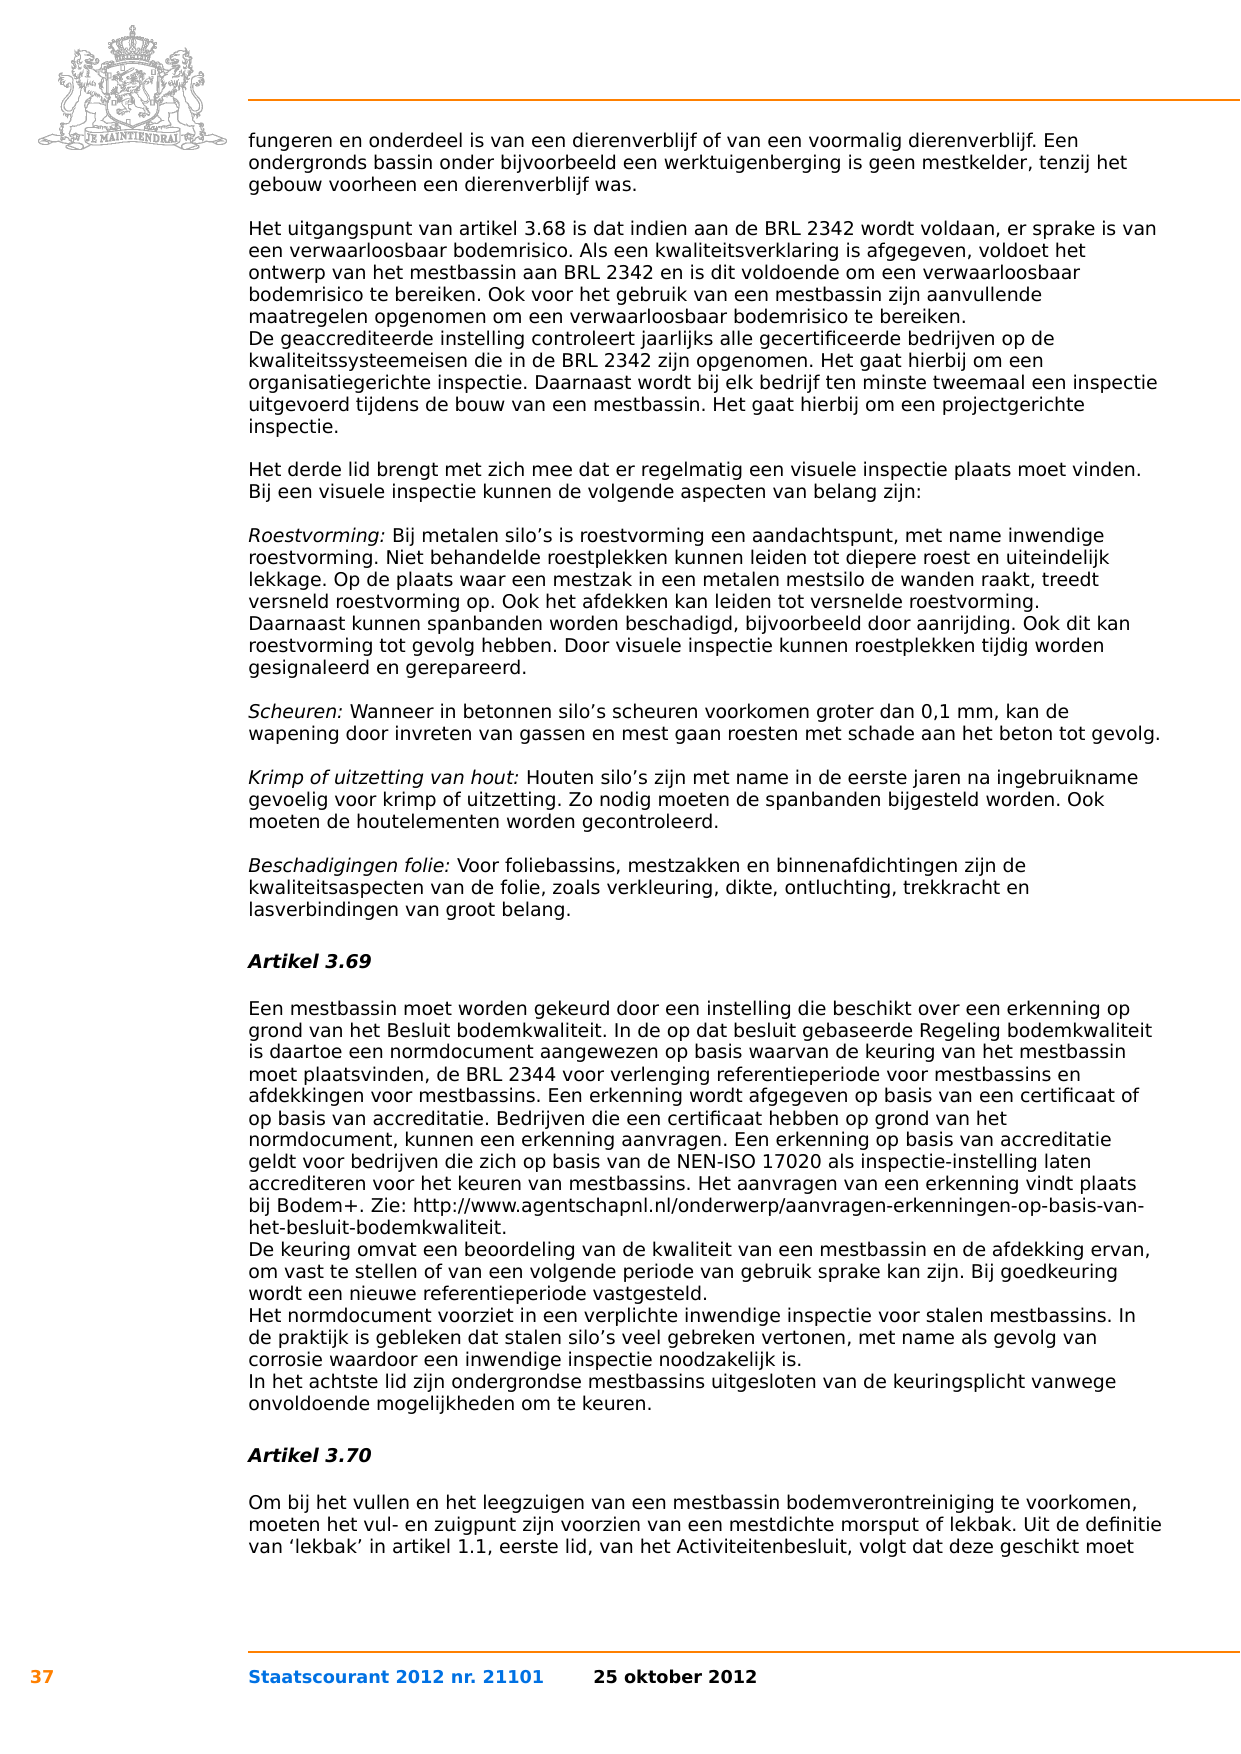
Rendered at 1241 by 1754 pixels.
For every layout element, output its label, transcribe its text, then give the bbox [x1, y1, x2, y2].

text Een mestbassin moet worden gekeurd door een instelling die beschikt over een erkenning op grond van het Besluit bodemkwaliteit. In de op dat besluit gebaseerde Regeling bodemkwaliteit is daartoe een normdocument aangewezen op basis waarvan de keuring van het mestbassin moet plaatsvinden, de BRL 2344 voor verlenging referentieperiode voor mestbassins en afdekkingen voor mestbassins. Een erkenning wordt afgegeven op basis van een certificaat of op basis van accreditatie. Bedrijven die een certificaat hebben op grond van het normdocument, kunnen een erkenning aanvragen. Een erkenning op basis van accreditatie geldt voor bedrijven die zich op basis van de NEN-ISO 17020 als inspectie-instelling laten accrediteren voor het keuren van mestbassins. Het aanvragen van een erkenning vindt plaats bij Bodem+. Zie: http://www.agentschapnl.nl/onderwerp/aanvragen-erkenningen-op-basis-van-het-besluit-bodemkwaliteit. [248, 997, 1163, 1239]
text Het uitgangspunt van artikel 3.68 is dat indien aan de BRL 2342 wordt voldaan, er sprake is van een verwaarloosbaar bodemrisico. Als een kwaliteitsverklaring is afgegeven, voldoet het ontwerp van het mestbassin aan BRL 2342 en is dit voldoende om een verwaarloosbaar bodemrisico te bereiken. Ook voor het gebruik van een mestbassin zijn aanvullende maatregelen opgenomen om een verwaarloosbaar bodemrisico te bereiken. [248, 218, 1163, 328]
text Het normdocument voorziet in een verplichte inwendige inspectie voor stalen mestbassins. In de praktijk is gebleken dat stalen silo’s veel gebreken vertonen, met name als gevolg van corrosie waardoor een inwendige inspectie noodzakelijk is. [248, 1305, 1163, 1371]
text De geaccrediteerde instelling controleert jaarlijks alle gecertificeerde bedrijven op de kwaliteitssysteemeisen die in de BRL 2342 zijn opgenomen. Het gaat hierbij om een organisatiegerichte inspectie. Daarnaast wordt bij elk bedrijf ten minste tweemaal een inspectie uitgevoerd tijdens de bouw van een mestbassin. Het gaat hierbij om een projectgerichte inspectie. [248, 328, 1163, 437]
text Krimp of uitzetting van hout: Houten silo’s zijn met name in de eerste jaren na ingebruikname gevoelig voor krimp of uitzetting. Zo nodig moeten de spanbanden bijgesteld worden. Ook moeten de houtelementen worden gecontroleerd. [248, 767, 1163, 833]
text Roestvorming: Bij metalen silo’s is roestvorming een aandachtspunt, met name inwendige roestvorming. Niet behandelde roestplekken kunnen leiden tot diepere roest en uiteindelijk lekkage. Op de plaats waar een mestzak in een metalen mestsilo de wanden raakt, treedt versneld roestvorming op. Ook het afdekken kan leiden tot versnelde roestvorming. [248, 525, 1163, 613]
picture [38, 25, 227, 150]
text Scheuren: Wanneer in betonnen silo’s scheuren voorkomen groter dan 0,1 mm, kan de wapening door invreten van gassen en mest gaan roesten met schade aan het beton tot gevolg. [248, 701, 1163, 745]
subtitle Artikel 3.69 [248, 951, 1163, 972]
text fungeren en onderdeel is van een dierenverblijf of van een voormalig dierenverblijf. Een ondergronds bassin onder bijvoorbeeld een werktuigenberging is geen mestkelder, tenzij het gebouw voorheen een dierenverblijf was. [248, 130, 1163, 196]
subtitle Artikel 3.70 [248, 1445, 1163, 1467]
text Daarnaast kunnen spanbanden worden beschadigd, bijvoorbeeld door aanrijding. Ook dit kan roestvorming tot gevolg hebben. Door visuele inspectie kunnen roestplekken tijdig worden gesignaleerd en gerepareerd. [248, 613, 1163, 679]
text Beschadigingen folie: Voor foliebassins, mestzakken en binnenafdichtingen zijn de kwaliteitsaspecten van de folie, zoals verkleuring, dikte, ontluchting, trekkracht en lasverbindingen van groot belang. [248, 854, 1163, 921]
text In het achtste lid zijn ondergrondse mestbassins uitgesloten van de keuringsplicht vanwege onvoldoende mogelijkheden om te keuren. [248, 1371, 1163, 1415]
text Om bij het vullen en het leegzuigen van een mestbassin bodemverontreiniging te voorkomen, moeten het vul- en zuigpunt zijn voorzien van een mestdichte morsput of lekbak. Uit de definitie van ‘lekbak’ in artikel 1.1, eerste lid, van het Activiteitenbesluit, volgt dat deze geschikt moet [248, 1492, 1163, 1558]
text De keuring omvat een beoordeling van de kwaliteit van een mestbassin en de afdekking ervan, om vast te stellen of van een volgende periode van gebruik sprake kan zijn. Bij goedkeuring wordt een nieuwe referentieperiode vastgesteld. [248, 1239, 1163, 1305]
text Het derde lid brengt met zich mee dat er regelmatig een visuele inspectie plaats moet vinden. Bij een visuele inspectie kunnen de volgende aspecten van belang zijn: [248, 459, 1163, 503]
